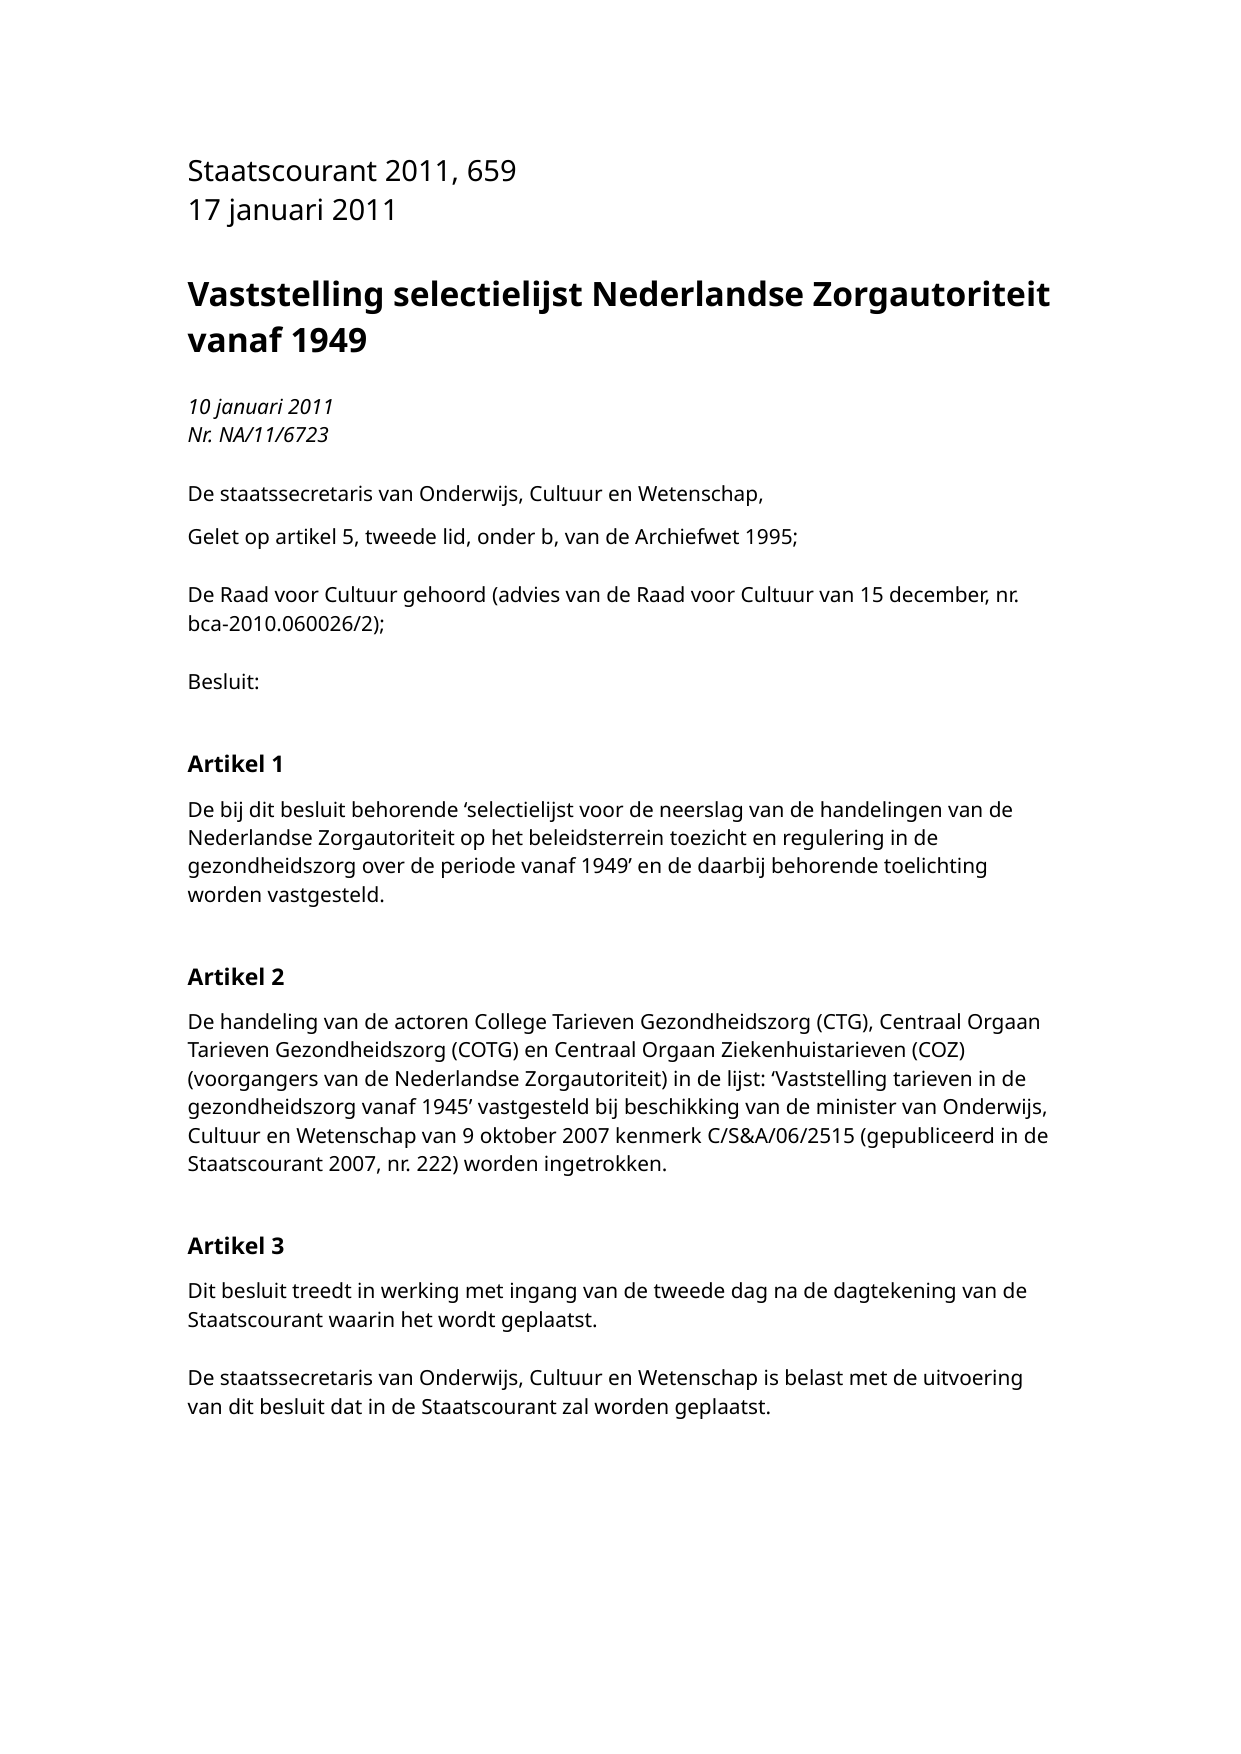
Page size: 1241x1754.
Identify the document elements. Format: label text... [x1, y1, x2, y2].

text De staatssecretaris van Onderwijs, Cultuur en Wetenschap is belast met de uitvoering van dit besluit dat in de Staatscourant zal worden geplaatst. [187, 1363, 1053, 1420]
text 10 januari 2011 [187, 392, 1053, 420]
text De handeling van de actoren College Tarieven Gezondheidszorg (CTG), Centraal Orgaan Tarieven Gezondheidszorg (COTG) en Centraal Orgaan Ziekenhuistarieven (COZ) (voorgangers van de Nederlandse Zorgautoriteit) in de lijst: ‘Vaststelling tarieven in de gezondheidszorg vanaf 1945’ vastgesteld bij beschikking van de minister van Onderwijs, Cultuur en Wetenschap van 9 oktober 2007 kenmerk C/S&A/06/2515 (gepubliceerd in de Staatscourant 2007, nr. 222) worden ingetrokken. [187, 1007, 1053, 1178]
text Staatscourant 2011, 659 [187, 150, 1053, 190]
text De Raad voor Cultuur gehoord (advies van de Raad voor Cultuur van 15 december, nr. bca-2010.060026/2); [187, 581, 1053, 637]
text De bij dit besluit behorende ‘selectielijst voor de neerslag van de handelingen van de Nederlandse Zorgautoriteit op het beleidsterrein toezicht en regulering in de gezondheidszorg over de periode vanaf 1949’ en de daarbij behorende toelichting worden vastgesteld. [187, 795, 1053, 908]
subtitle Artikel 1 [187, 748, 1053, 780]
subtitle Artikel 3 [187, 1230, 1053, 1262]
text Nr. NA/11/6723 [187, 420, 1053, 449]
subtitle Vaststelling selectielijst Nederlandse Zorgautoriteit vanaf 1949 [187, 271, 1053, 362]
text Dit besluit treedt in werking met ingang van de tweede dag na de dagtekening van de Staatscourant waarin het wordt geplaatst. [187, 1277, 1053, 1333]
text Besluit: [187, 667, 1053, 696]
subtitle Artikel 2 [187, 961, 1053, 992]
text Gelet op artikel 5, tweede lid, onder b, van de Archiefwet 1995; [187, 522, 1053, 551]
text De staatssecretaris van Onderwijs, Cultuur en Wetenschap, [187, 479, 1053, 507]
text 17 januari 2011 [187, 190, 1053, 229]
